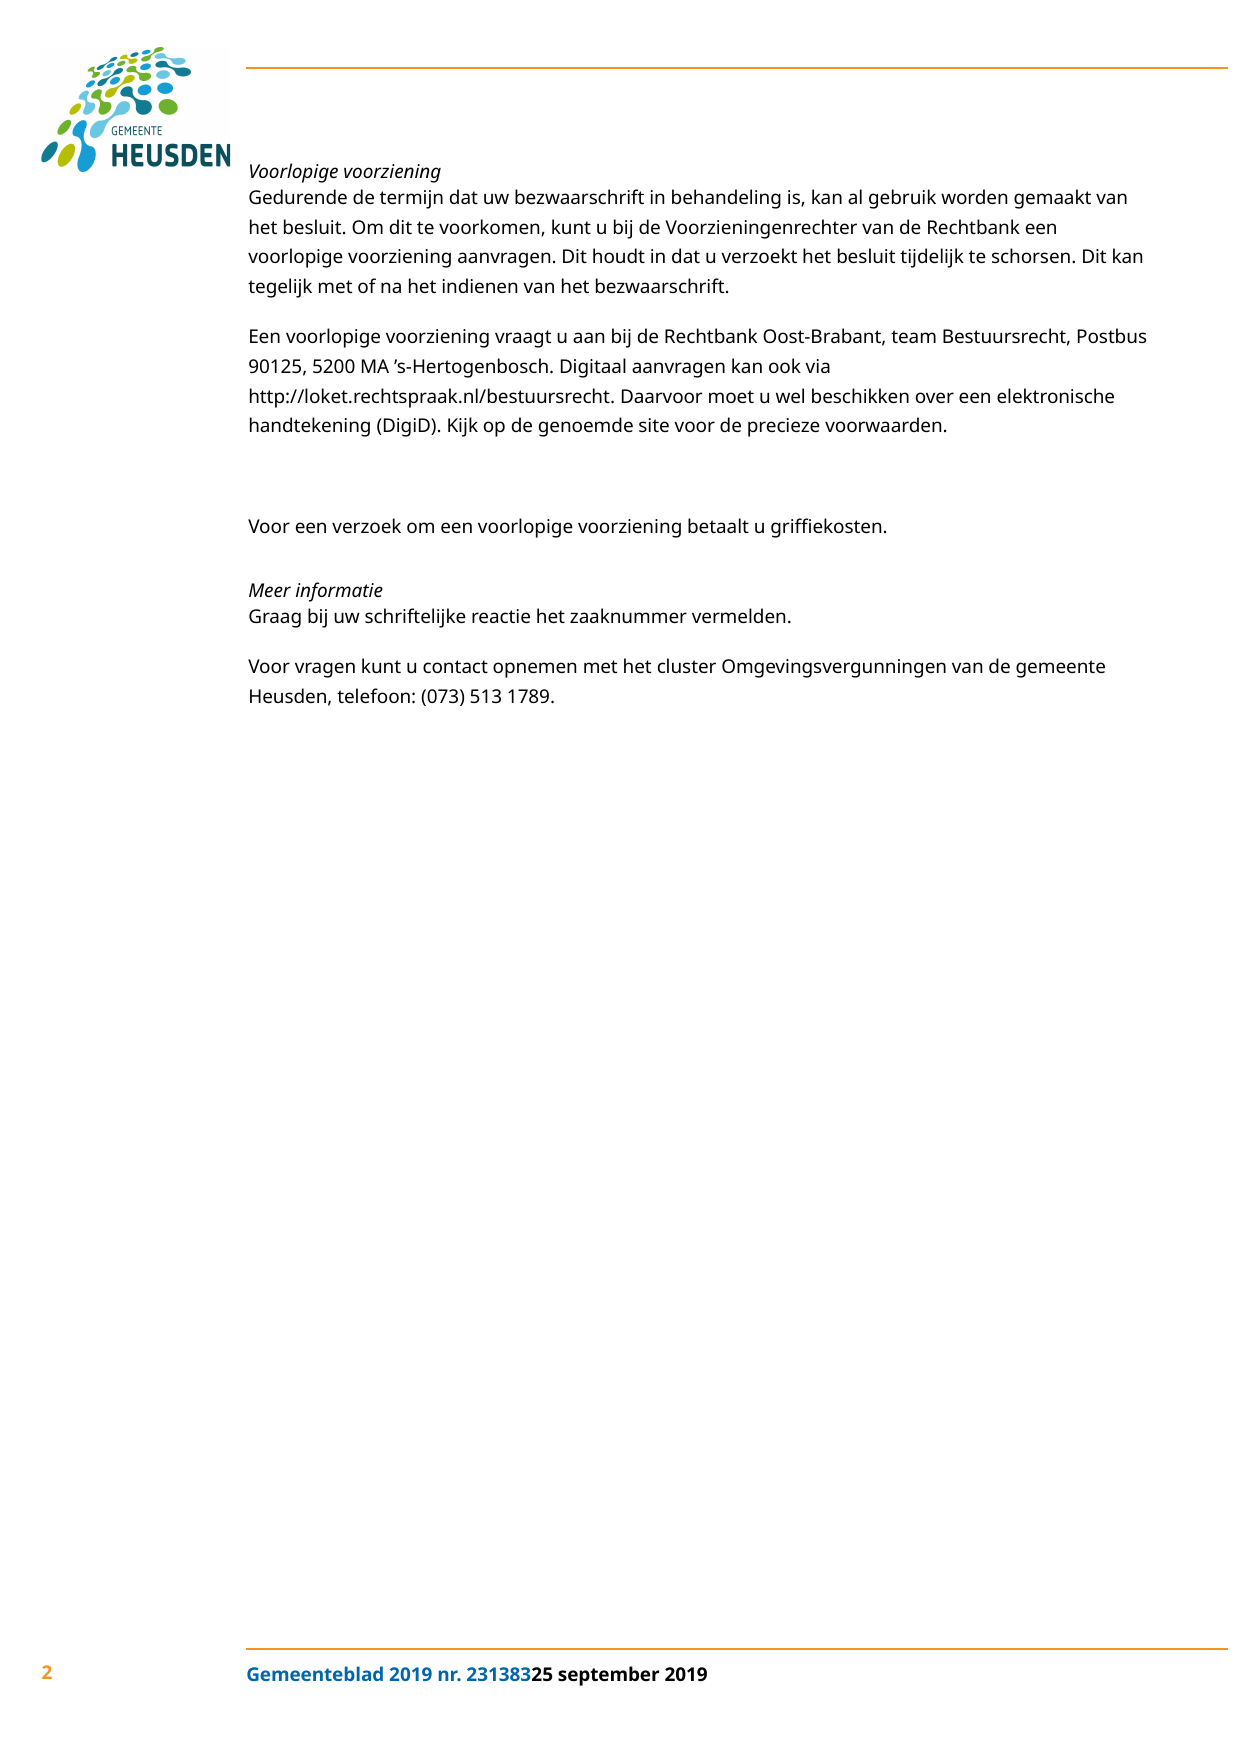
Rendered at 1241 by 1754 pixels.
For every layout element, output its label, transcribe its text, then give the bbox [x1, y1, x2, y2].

text Voor vragen kunt u contact opnemen met het cluster Omgevingsvergunningen van de gemeente Heusden, telefoon: (073) 513 1789. [248, 653, 1152, 709]
text Voorlopige voorziening [248, 159, 1152, 184]
text Een voorlopige voorziening vraagt u aan bij de Rechtbank Oost-Brabant, team Bestuursrecht, Postbus 90125, 5200 MA ’s-Hertogenbosch. Digitaal aanvragen kan ook via http://loket.rechtspraak.nl/bestuursrecht. Daarvoor moet u wel beschikken over een elektronische handtekening (DigiD). Kijk op de genoemde site voor de precieze voorwaarden. [248, 324, 1152, 438]
text Voor een verzoek om een voorlopige voorziening betaalt u griffiekosten. [248, 513, 1152, 539]
picture [41, 47, 231, 172]
text Gedurende de termijn dat uw bezwaarschrift in behandeling is, kan al gebruik worden gemaakt van het besluit. Om dit te voorkomen, kunt u bij de Voorzieningenrechter van de Rechtbank een voorlopige voorziening aanvragen. Dit houdt in dat u verzoekt het besluit tijdelijk te schorsen. Dit kan tegelijk met of na het indienen van het bezwaarschrift. [248, 184, 1152, 299]
text Meer informatie [248, 577, 1152, 603]
text Graag bij uw schriftelijke reactie het zaaknummer vermelden. [248, 603, 1152, 629]
